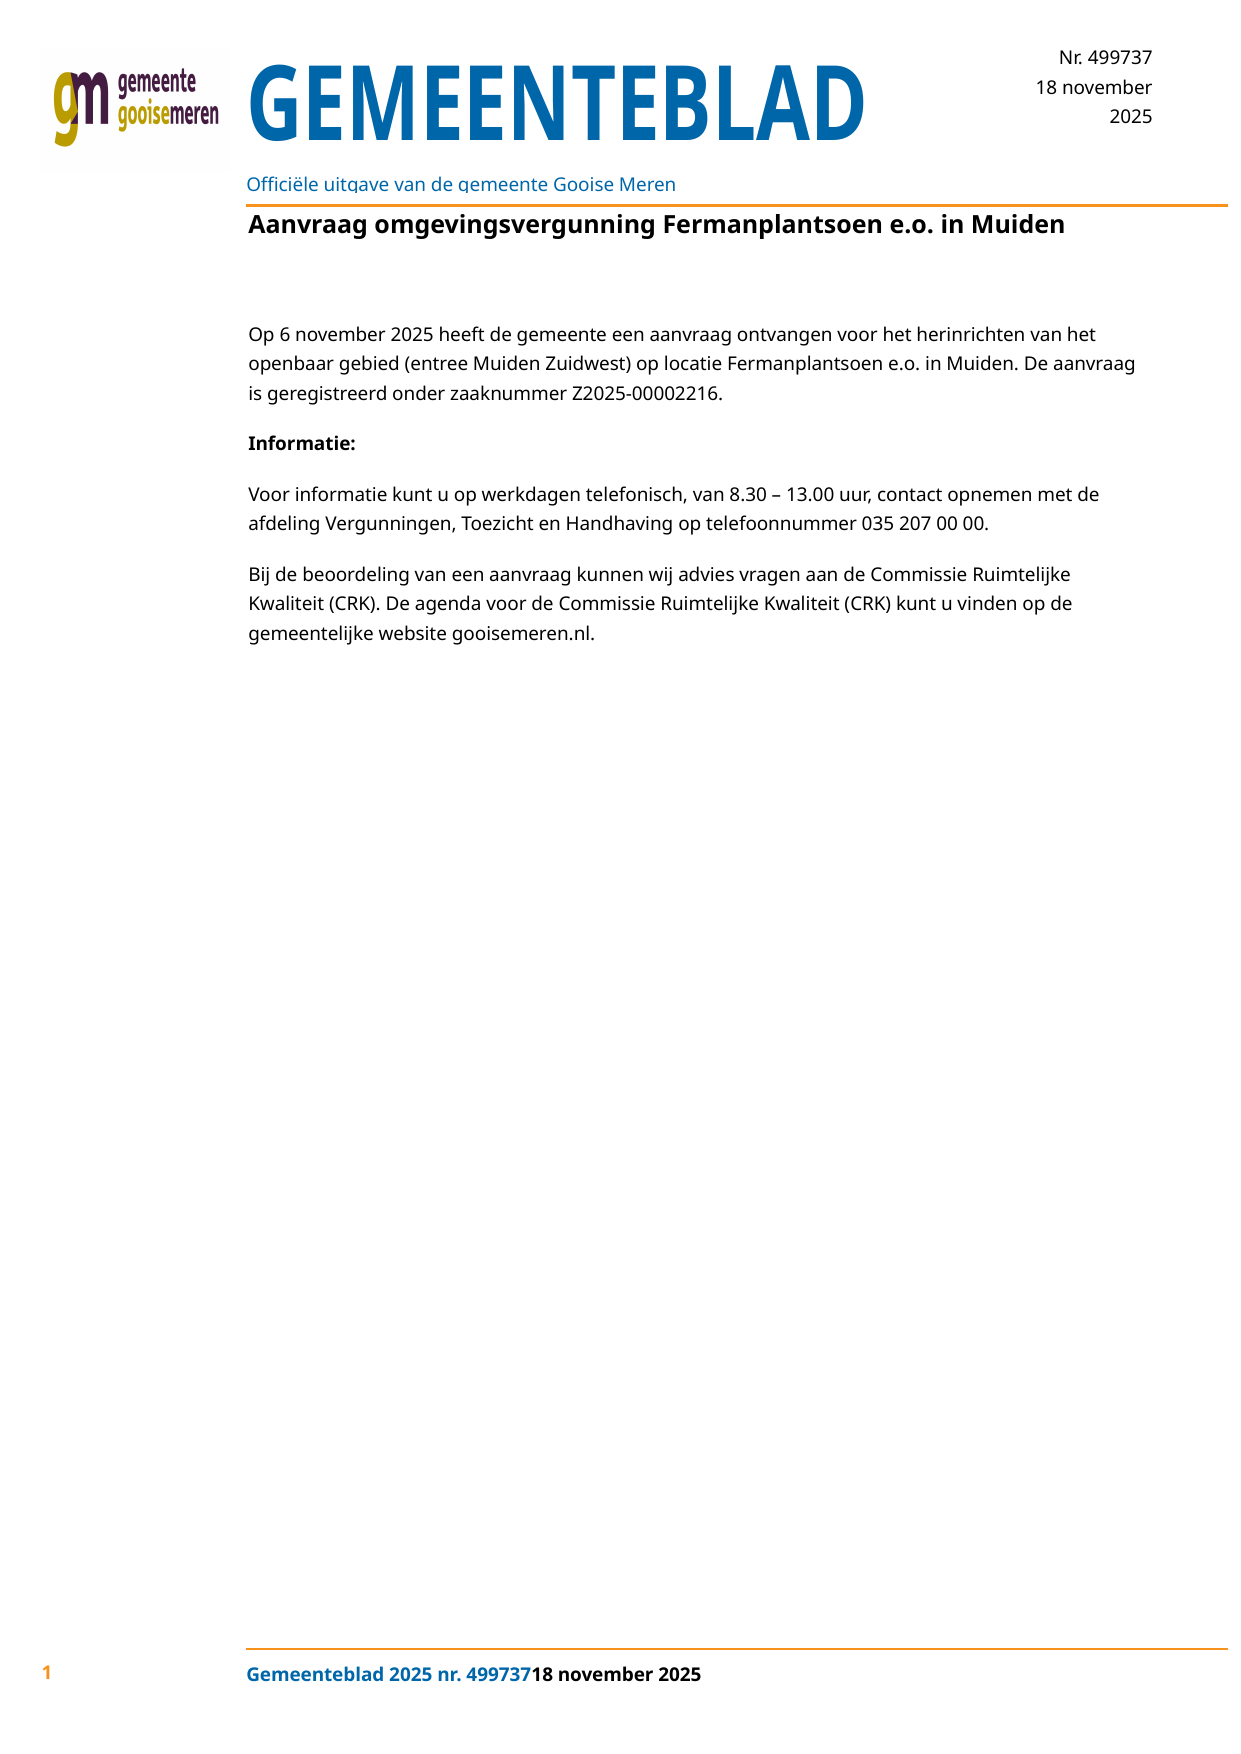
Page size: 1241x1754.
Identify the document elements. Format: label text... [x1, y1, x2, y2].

text Informatie: [248, 430, 1152, 456]
text Voor informatie kunt u op werkdagen telefonisch, van 8.30 – 13.00 uur, contact opnemen met de afdeling Vergunningen, Toezicht en Handhaving op telefoonnummer 035 207 00 00. [248, 481, 1152, 536]
text Aanvraag omgevingsvergunning Fermanplantsoen e.o. in Muiden [248, 207, 1152, 241]
text Op 6 november 2025 heeft de gemeente een aanvraag ontvangen voor het herinrichten van het openbaar gebied (entree Muiden Zuidwest) op locatie Fermanplantsoen e.o. in Muiden. De aanvraag is geregistreerd onder zaaknummer Z2025-00002216. [248, 321, 1152, 406]
text Bij de beoordeling van een aanvraag kunnen wij advies vragen aan de Commissie Ruimtelijke Kwaliteit (CRK). De agenda voor de Commissie Ruimtelijke Kwaliteit (CRK) kunt u vinden op de gemeentelijke website gooisemeren.nl. [248, 561, 1152, 646]
picture [41, 47, 231, 172]
